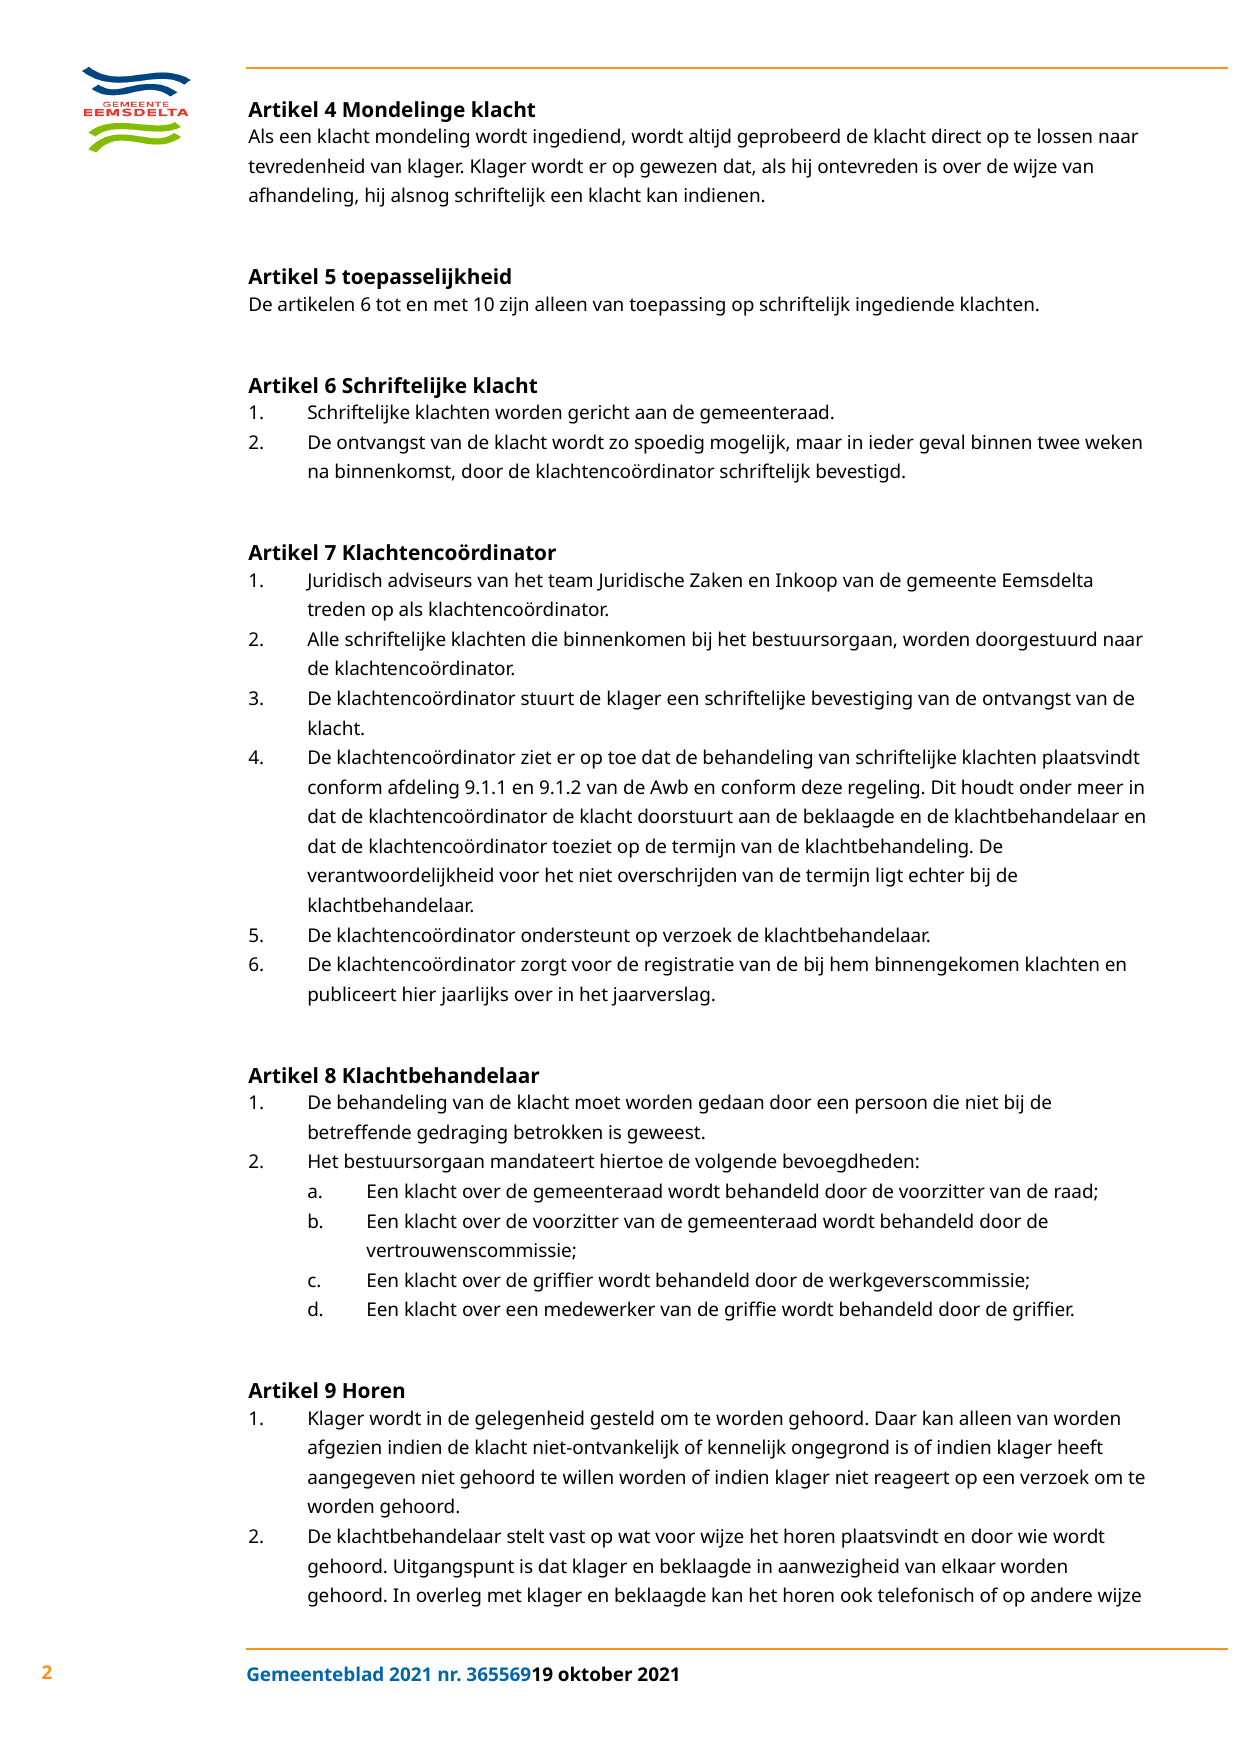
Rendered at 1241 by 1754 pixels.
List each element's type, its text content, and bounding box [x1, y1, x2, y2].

list Juridisch adviseurs van het team Juridische Zaken en Inkoop van de gemeente Eemsdelta treden op als klachtencoördinator. [248, 567, 1152, 622]
list Het bestuursorgaan mandateert hiertoe de volgende bevoegdheden: [248, 1149, 1152, 1174]
text Als een klacht mondeling wordt ingediend, wordt altijd geprobeerd de klacht direct op te lossen naar tevredenheid van klager. Klager wordt er op gewezen dat, als hij ontevreden is over de wijze van afhandeling, hij alsnog schriftelijk een klacht kan indienen. [248, 123, 1152, 208]
text Artikel 7 Klachtencoördinator [248, 538, 1152, 567]
text De artikelen 6 tot en met 10 zijn alleen van toepassing op schriftelijk ingediende klachten. [248, 291, 1152, 317]
picture [41, 47, 231, 172]
list Klager wordt in de gelegenheid gesteld om te worden gehoord. Daar kan alleen van worden afgezien indien de klacht niet-ontvankelijk of kennelijk ongegrond is of indien klager heeft aangegeven niet gehoord te willen worden of indien klager niet reageert op een verzoek om te worden gehoord. [248, 1405, 1152, 1519]
list Schriftelijke klachten worden gericht aan de gemeenteraad. [248, 399, 1152, 425]
list De behandeling van de klacht moet worden gedaan door een persoon die niet bij de betreffende gedraging betrokken is geweest. [248, 1089, 1152, 1145]
list Een klacht over een medewerker van de griffie wordt behandeld door de griffier. [307, 1297, 1152, 1322]
text Artikel 6 Schriftelijke klacht [248, 371, 1152, 399]
list De klachtencoördinator ziet er op toe dat de behandeling van schriftelijke klachten plaatsvindt conform afdeling 9.1.1 en 9.1.2 van de Awb en conform deze regeling. Dit houdt onder meer in dat de klachtencoördinator de klacht doorstuurt aan de beklaagde en de klachtbehandelaar en dat de klachtencoördinator toeziet op de termijn van de klachtbehandeling. De verantwoordelijkheid voor het niet overschrijden van de termijn ligt echter bij de klachtbehandelaar. [248, 744, 1152, 918]
text Artikel 9 Horen [248, 1377, 1152, 1405]
list Een klacht over de voorzitter van de gemeenteraad wordt behandeld door de vertrouwenscommissie; [307, 1208, 1152, 1263]
list Alle schriftelijke klachten die binnenkomen bij het bestuursorgaan, worden doorgestuurd naar de klachtencoördinator. [248, 626, 1152, 681]
text Artikel 4 Mondelinge klacht [248, 95, 1152, 123]
text Artikel 5 toepasselijkheid [248, 262, 1152, 291]
list De klachtencoördinator ondersteunt op verzoek de klachtbehandelaar. [248, 922, 1152, 948]
list De klachtencoördinator stuurt de klager een schriftelijke bevestiging van de ontvangst van de klacht. [248, 685, 1152, 741]
list Een klacht over de griffier wordt behandeld door de werkgeverscommissie; [307, 1267, 1152, 1293]
list De klachtbehandelaar stelt vast op wat voor wijze het horen plaatsvindt en door wie wordt gehoord. Uitgangspunt is dat klager en beklaagde in aanwezigheid van elkaar worden gehoord. In overleg met klager en beklaagde kan het horen ook telefonisch of op andere wijze [248, 1523, 1152, 1608]
list Een klacht over de gemeenteraad wordt behandeld door de voorzitter van de raad; [307, 1178, 1152, 1204]
list De ontvangst van de klacht wordt zo spoedig mogelijk, maar in ieder geval binnen twee weken na binnenkomst, door de klachtencoördinator schriftelijk bevestigd. [248, 429, 1152, 484]
list De klachtencoördinator zorgt voor de registratie van de bij hem binnengekomen klachten en publiceert hier jaarlijks over in het jaarverslag. [248, 951, 1152, 1007]
text Artikel 8 Klachtbehandelaar [248, 1061, 1152, 1089]
